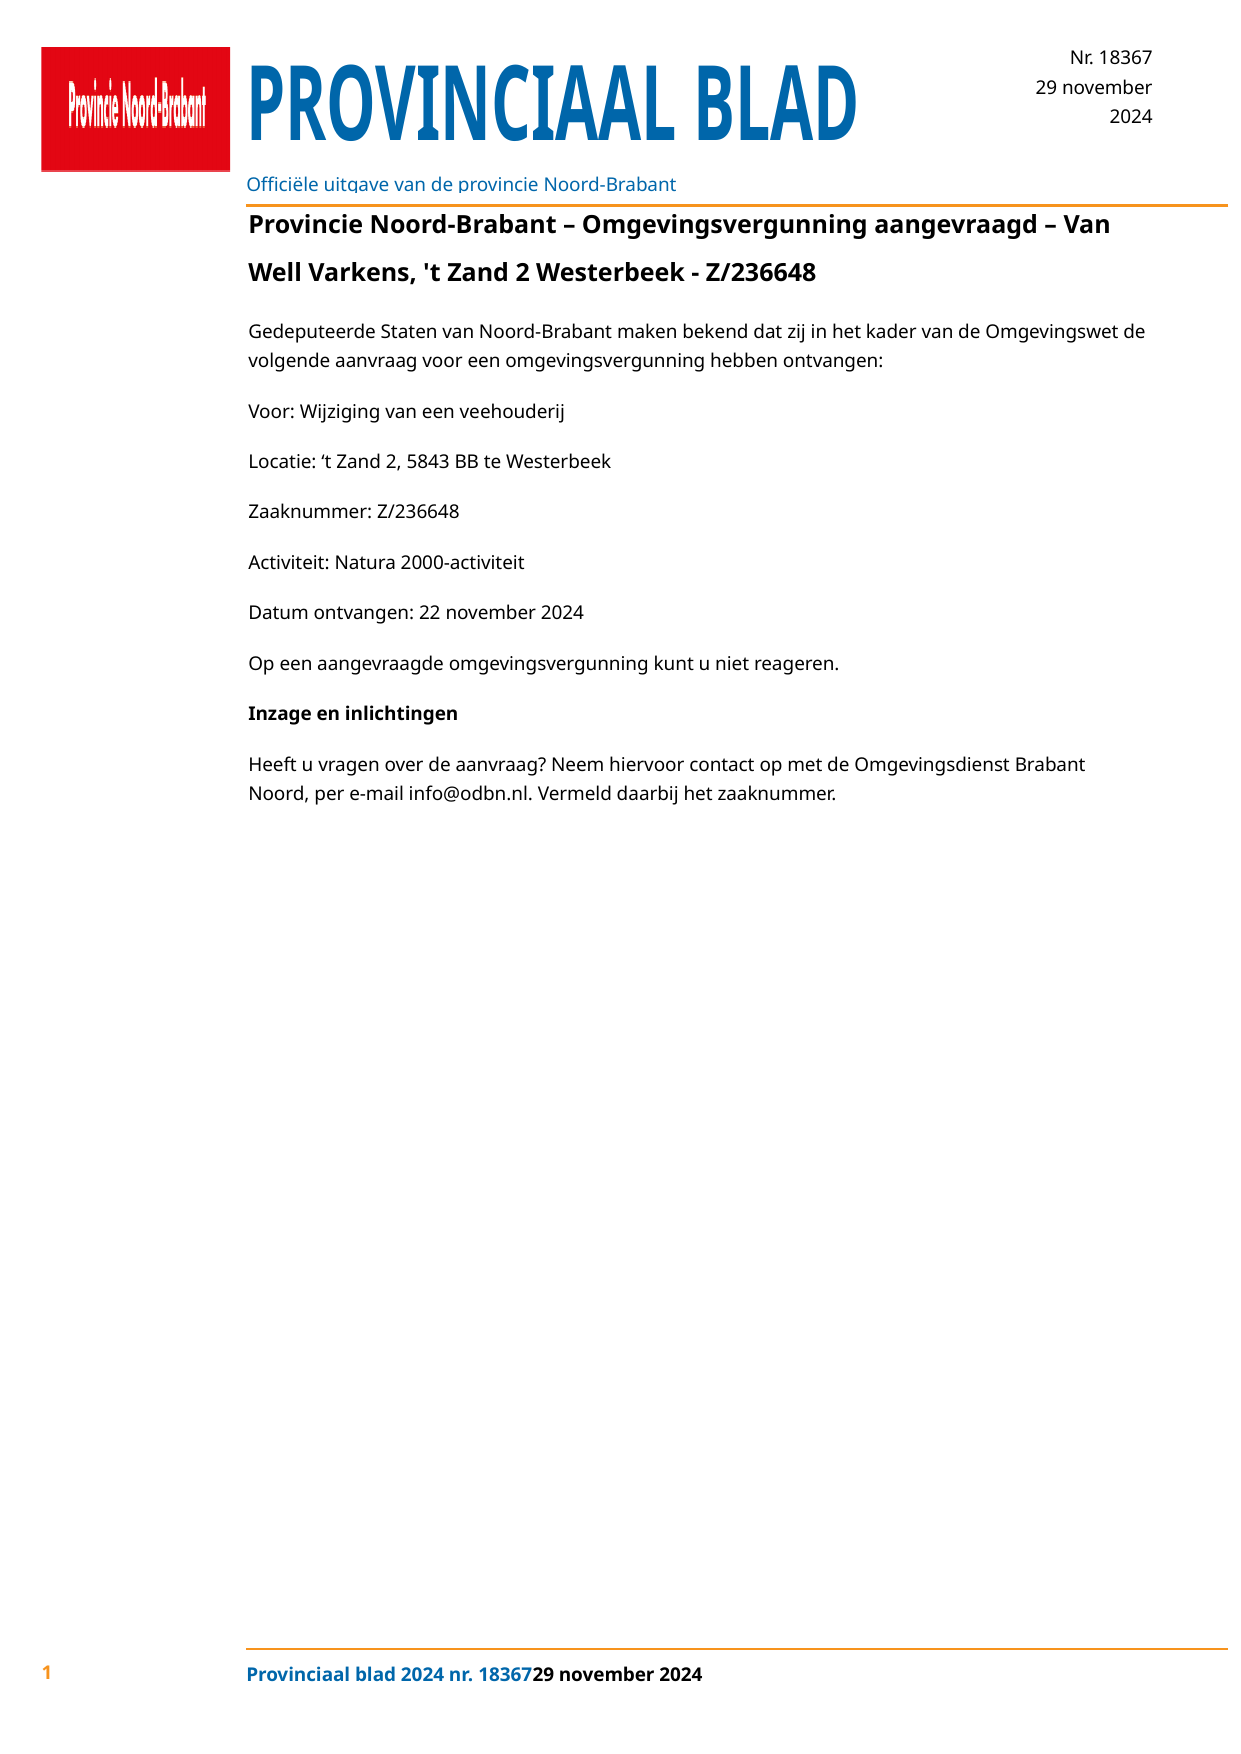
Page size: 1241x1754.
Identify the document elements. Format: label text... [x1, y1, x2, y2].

text Activiteit: Natura 2000-activiteit [248, 549, 1152, 575]
picture [41, 47, 231, 172]
text Zaaknummer: Z/236648 [248, 499, 1152, 524]
text Datum ontvangen: 22 november 2024 [248, 599, 1152, 625]
text Gedeputeerde Staten van Noord-Brabant maken bekend dat zij in het kader van de Omgevingswet de volgende aanvraag voor een omgevingsvergunning hebben ontvangen: [248, 318, 1152, 373]
text Voor: Wijziging van een veehouderij [248, 398, 1152, 424]
text Inzage en inlichtingen [248, 700, 1152, 726]
text Locatie: ‘t Zand 2, 5843 BB te Westerbeek [248, 448, 1152, 474]
text Op een aangevraagde omgevingsvergunning kunt u niet reageren. [248, 650, 1152, 676]
text Heeft u vragen over de aanvraag? Neem hiervoor contact op met de Omgevingsdienst Brabant Noord, per e-mail info@odbn.nl. Vermeld daarbij het zaaknummer. [248, 751, 1152, 806]
text Provincie Noord-Brabant – Omgevingsvergunning aangevraagd – Van Well Varkens, 't Zand 2 Westerbeek - Z/236648 [248, 207, 1152, 288]
